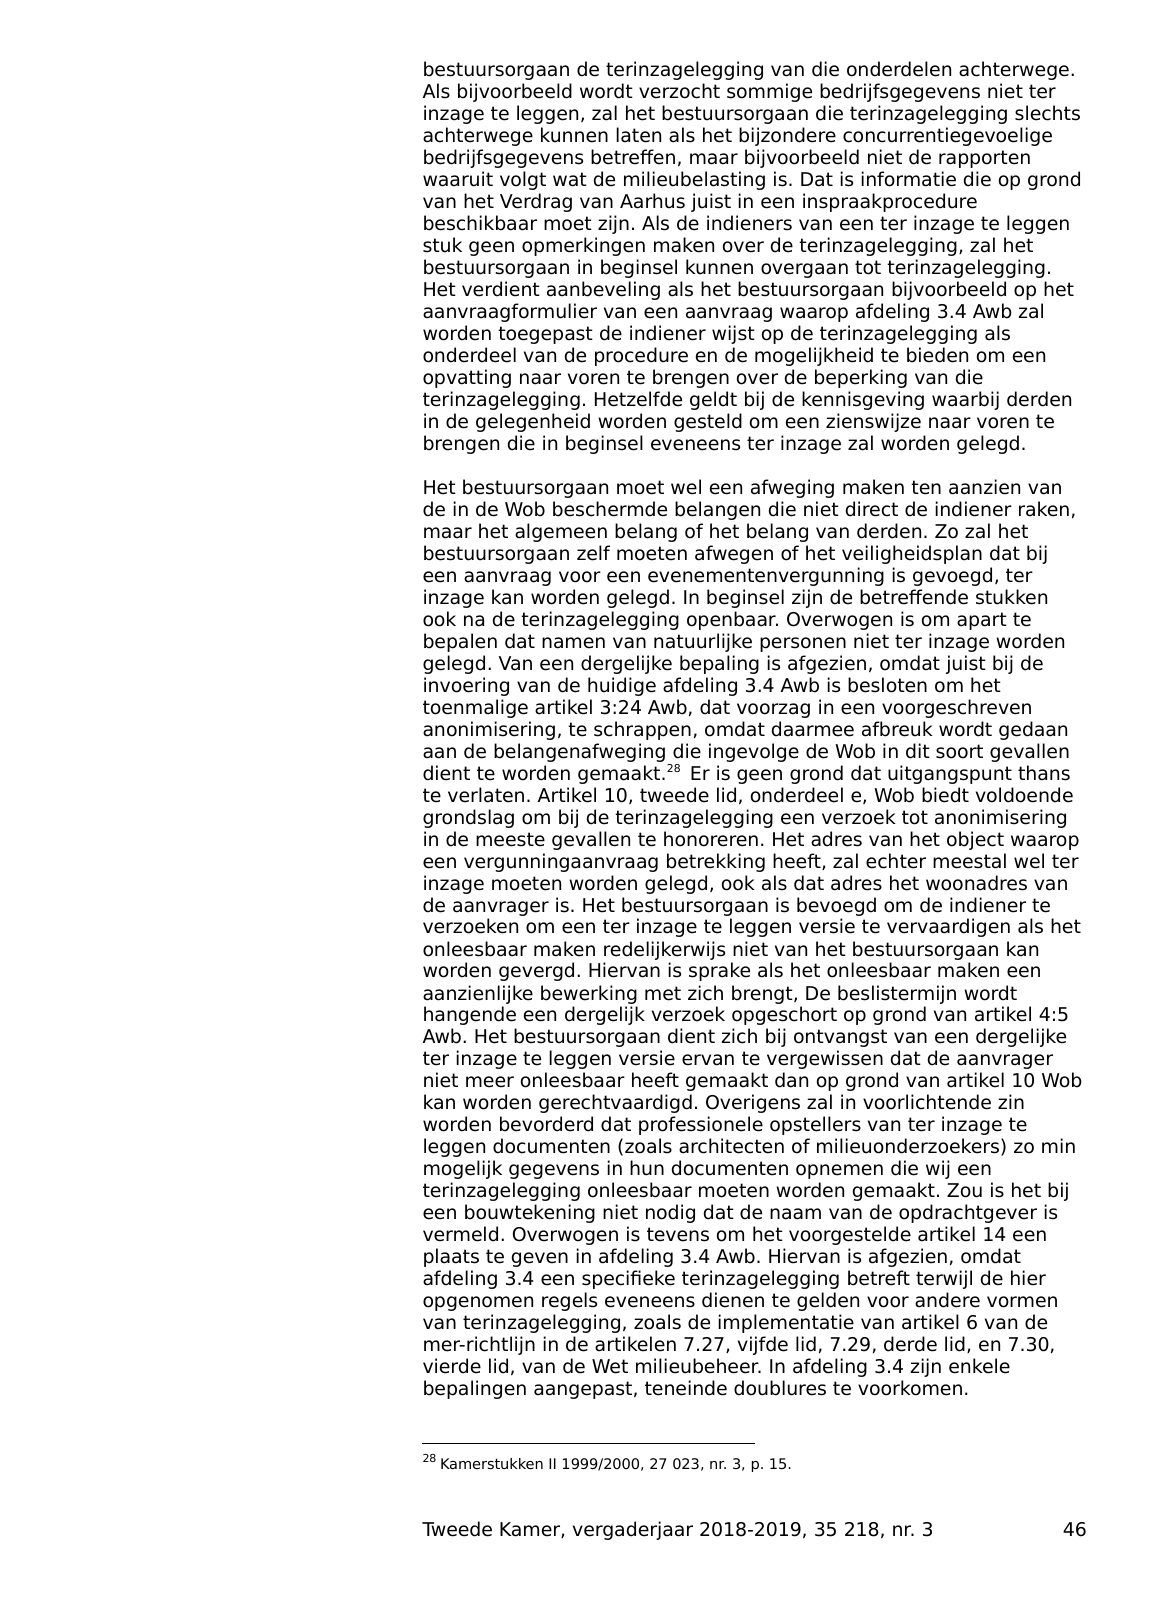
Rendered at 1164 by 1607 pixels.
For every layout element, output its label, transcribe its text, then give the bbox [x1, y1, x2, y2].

text bestuursorgaan de terinzagelegging van die onderdelen achterwege. Als bijvoorbeeld wordt verzocht sommige bedrijfsgegevens niet ter inzage te leggen, zal het bestuursorgaan die terinzagelegging slechts achterwege kunnen laten als het bijzondere concurrentiegevoelige bedrijfsgegevens betreffen, maar bijvoorbeeld niet de rapporten waaruit volgt wat de milieubelasting is. Dat is informatie die op grond van het Verdrag van Aarhus juist in een inspraakprocedure beschikbaar moet zijn. Als de indieners van een ter inzage te leggen stuk geen opmerkingen maken over de terinzagelegging, zal het bestuursorgaan in beginsel kunnen overgaan tot terinzagelegging. Het verdient aanbeveling als het bestuursorgaan bijvoorbeeld op het aanvraagformulier van een aanvraag waarop afdeling 3.4 Awb zal worden toegepast de indiener wijst op de terinzagelegging als onderdeel van de procedure en de mogelijkheid te bieden om een opvatting naar voren te brengen over de beperking van die terinzagelegging. Hetzelfde geldt bij de kennisgeving waarbij derden in de gelegenheid worden gesteld om een zienswijze naar voren te brengen die in beginsel eveneens ter inzage zal worden gelegd. [422, 59, 1087, 455]
text Kamerstukken II 1999/2000, 27 023, nr. 3, p. 15. [422, 1452, 1087, 1474]
text Het bestuursorgaan moet wel een afweging maken ten aanzien van de in de Wob beschermde belangen die niet direct de indiener raken, maar het algemeen belang of het belang van derden. Zo zal het bestuursorgaan zelf moeten afwegen of het veiligheidsplan dat bij een aanvraag voor een evenementenvergunning is gevoegd, ter inzage kan worden gelegd. In beginsel zijn de betreffende stukken ook na de terinzagelegging openbaar. Overwogen is om apart te bepalen dat namen van natuurlijke personen niet ter inzage worden gelegd. Van een dergelijke bepaling is afgezien, omdat juist bij de invoering van de huidige afdeling 3.4 Awb is besloten om het toenmalige artikel 3:24 Awb, dat voorzag in een voorgeschreven anonimisering, te schrappen, omdat daarmee afbreuk wordt gedaan aan de belangenafweging die ingevolge de Wob in dit soort gevallen dient te worden gemaakt. Er is geen grond dat uitgangspunt thans te verlaten. Artikel 10, tweede lid, onderdeel e, Wob biedt voldoende grondslag om bij de terinzagelegging een verzoek tot anonimisering in de meeste gevallen te honoreren. Het adres van het object waarop een vergunningaanvraag betrekking heeft, zal echter meestal wel ter inzage moeten worden gelegd, ook als dat adres het woonadres van de aanvrager is. Het bestuursorgaan is bevoegd om de indiener te verzoeken om een ter inzage te leggen versie te vervaardigen als het onleesbaar maken redelijkerwijs niet van het bestuursorgaan kan worden gevergd. Hiervan is sprake als het onleesbaar maken een aanzienlijke bewerking met zich brengt, De beslistermijn wordt hangende een dergelijk verzoek opgeschort op grond van artikel 4:5 Awb. Het bestuursorgaan dient zich bij ontvangst van een dergelijke ter inzage te leggen versie ervan te vergewissen dat de aanvrager niet meer onleesbaar heeft gemaakt dan op grond van artikel 10 Wob kan worden gerechtvaardigd. Overigens zal in voorlichtende zin worden bevorderd dat professionele opstellers van ter inzage te leggen documenten (zoals architecten of milieuonderzoekers) zo min mogelijk gegevens in hun documenten opnemen die wij een terinzagelegging onleesbaar moeten worden gemaakt. Zou is het bij een bouwtekening niet nodig dat de naam van de opdrachtgever is vermeld. Overwogen is tevens om het voorgestelde artikel 14 een plaats te geven in afdeling 3.4 Awb. Hiervan is afgezien, omdat afdeling 3.4 een specifieke terinzagelegging betreft terwijl de hier opgenomen regels eveneens dienen te gelden voor andere vormen van terinzagelegging, zoals de implementatie van artikel 6 van de mer-richtlijn in de artikelen 7.27, vijfde lid, 7.29, derde lid, en 7.30, vierde lid, van de Wet milieubeheer. In afdeling 3.4 zijn enkele bepalingen aangepast, teneinde doublures te voorkomen. [422, 477, 1087, 1400]
